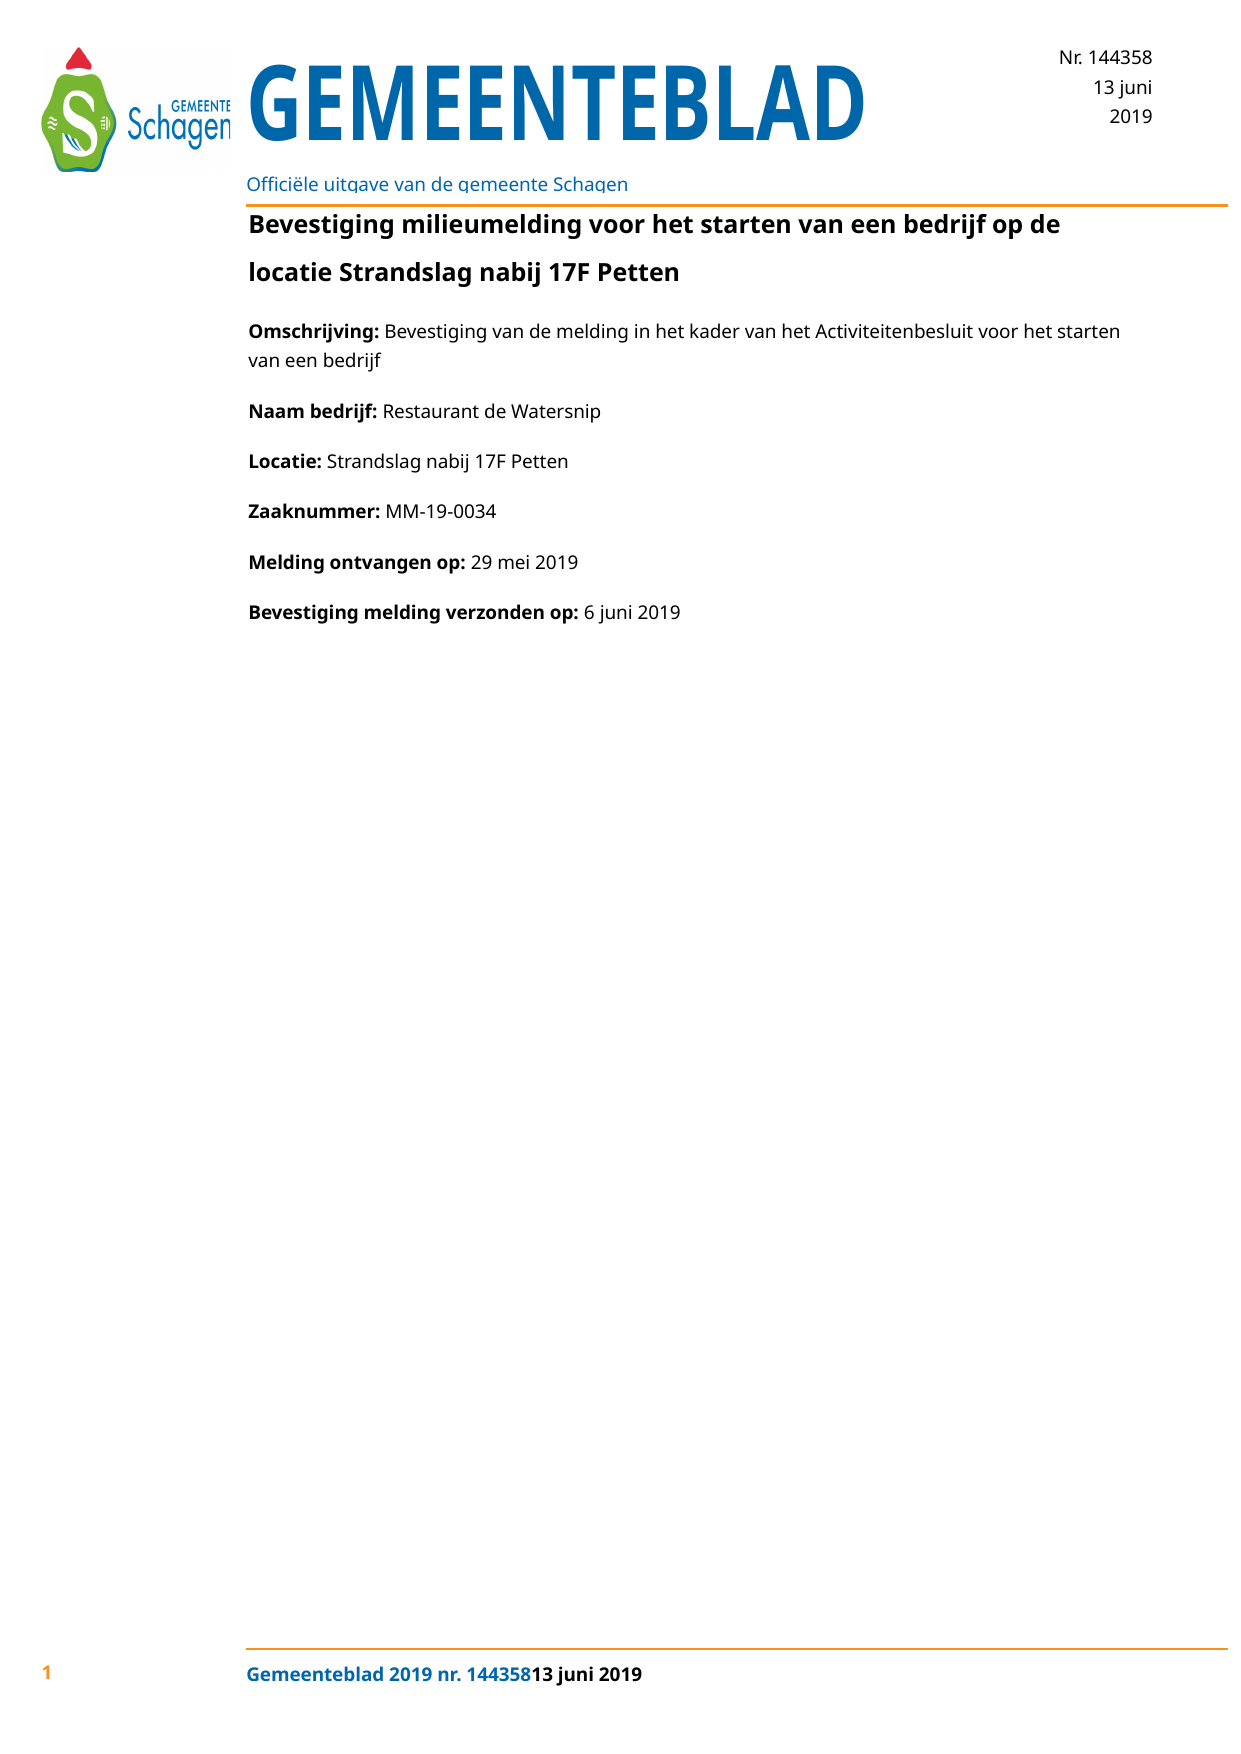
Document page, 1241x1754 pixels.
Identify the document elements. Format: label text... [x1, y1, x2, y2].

text Zaaknummer: MM-19-0034 [248, 499, 1152, 524]
text Bevestiging milieumelding voor het starten van een bedrijf op de locatie Strandslag nabij 17F Petten [248, 207, 1152, 288]
text Melding ontvangen op: 29 mei 2019 [248, 549, 1152, 575]
text Locatie: Strandslag nabij 17F Petten [248, 448, 1152, 474]
text Omschrijving: Bevestiging van de melding in het kader van het Activiteitenbesluit voor het starten van een bedrijf [248, 318, 1152, 373]
text Naam bedrijf: Restaurant de Watersnip [248, 398, 1152, 424]
picture [41, 47, 231, 172]
text Bevestiging melding verzonden op: 6 juni 2019 [248, 599, 1152, 625]
